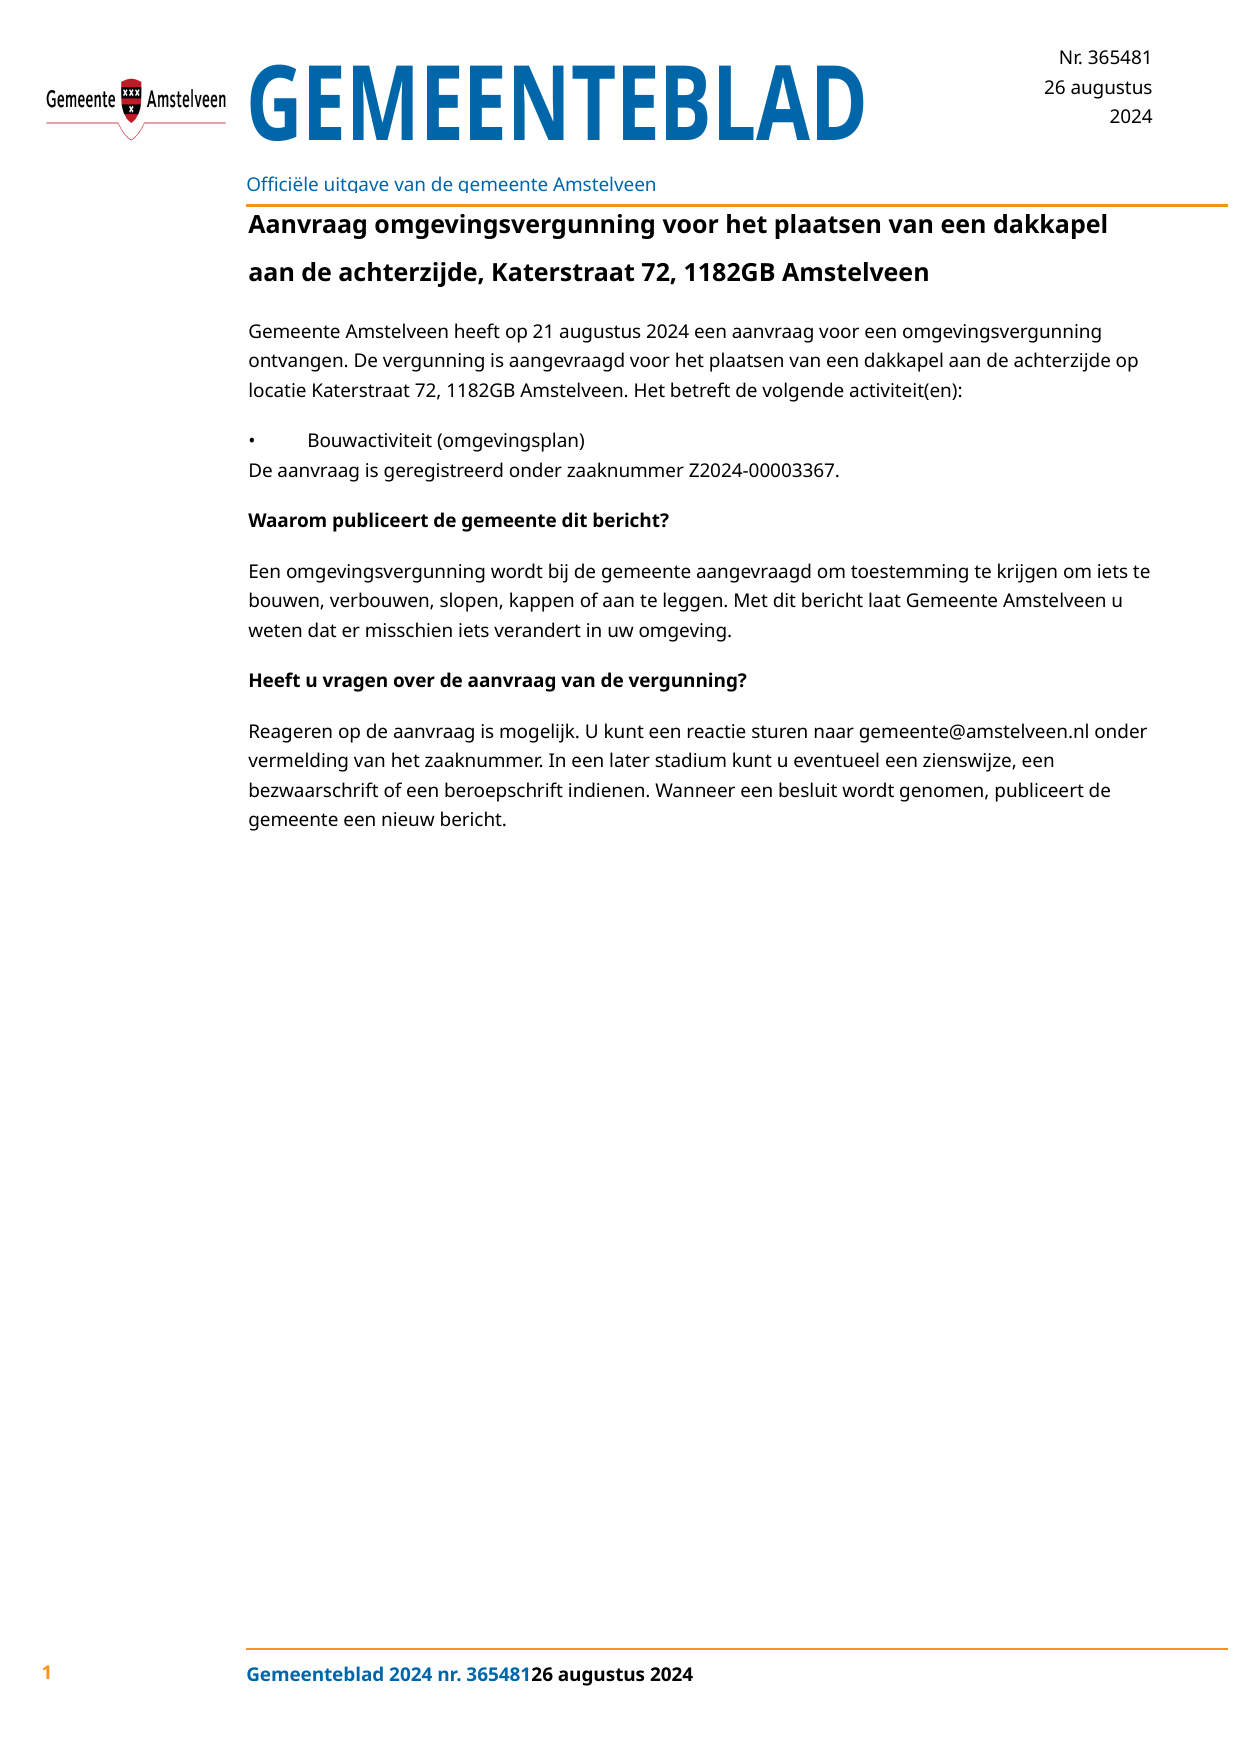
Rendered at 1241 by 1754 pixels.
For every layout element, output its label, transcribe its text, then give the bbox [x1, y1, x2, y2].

text De aanvraag is geregistreerd onder zaaknummer Z2024-00003367. [248, 457, 1152, 483]
text Waarom publiceert de gemeente dit bericht? [248, 507, 1152, 533]
text Een omgevingsvergunning wordt bij de gemeente aangevraagd om toestemming te krijgen om iets te bouwen, verbouwen, slopen, kappen of aan te leggen. Met dit bericht laat Gemeente Amstelveen u weten dat er misschien iets verandert in uw omgeving. [248, 558, 1152, 643]
text Aanvraag omgevingsvergunning voor het plaatsen van een dakkapel aan de achterzijde, Katerstraat 72, 1182GB Amstelveen [248, 207, 1152, 288]
picture [41, 47, 231, 172]
text Reageren op de aanvraag is mogelijk. U kunt een reactie sturen naar gemeente@amstelveen.nl onder vermelding van het zaaknummer. In een later stadium kunt u eventueel een zienswijze, een bezwaarschrift of een beroepschrift indienen. Wanneer een besluit wordt genomen, publiceert de gemeente een nieuw bericht. [248, 718, 1152, 832]
list Bouwactiviteit (omgevingsplan) [248, 427, 1152, 453]
text Gemeente Amstelveen heeft op 21 augustus 2024 een aanvraag voor een omgevingsvergunning ontvangen. De vergunning is aangevraagd voor het plaatsen van een dakkapel aan de achterzijde op locatie Katerstraat 72, 1182GB Amstelveen. Het betreft de volgende activiteit(en): [248, 318, 1152, 403]
text Heeft u vragen over de aanvraag van de vergunning? [248, 667, 1152, 693]
